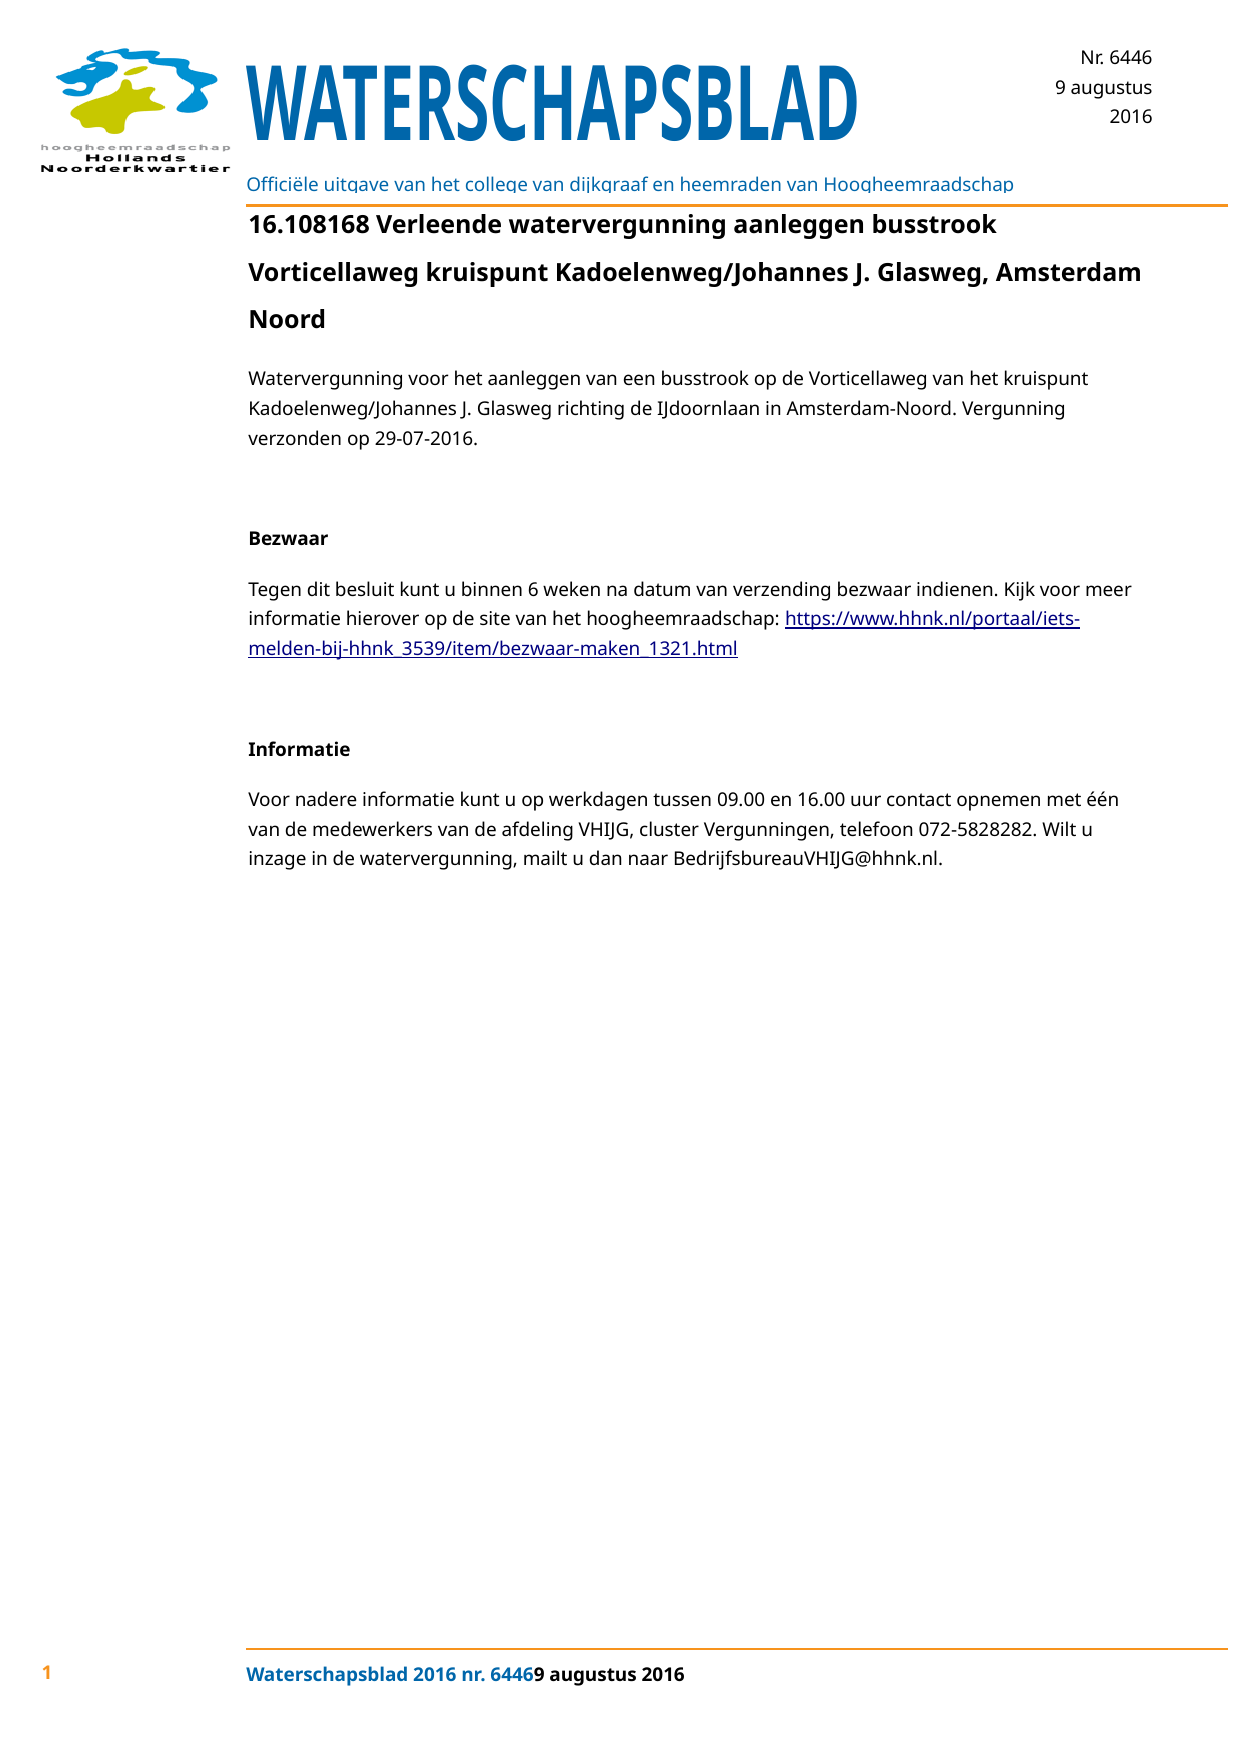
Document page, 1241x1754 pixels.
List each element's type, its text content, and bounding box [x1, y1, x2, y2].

text Informatie [248, 736, 1152, 762]
text Watervergunning voor het aanleggen van een busstrook op de Vorticellaweg van het kruispunt Kadoelenweg/Johannes J. Glasweg richting de IJdoornlaan in Amsterdam-Noord. Vergunning verzonden op 29-07-2016. [248, 366, 1152, 450]
text Voor nadere informatie kunt u op werkdagen tussen 09.00 en 16.00 uur contact opnemen met één van de medewerkers van de afdeling VHIJG, cluster Vergunningen, telefoon 072-5828282. Wilt u inzage in de watervergunning, mailt u dan naar BedrijfsbureauVHIJG@hhnk.nl. [248, 786, 1152, 871]
text Tegen dit besluit kunt u binnen 6 weken na datum van verzending bezwaar indienen. Kijk voor meer informatie hierover op de site van het hoogheemraadschap: https://www.hhnk.nl/portaal/iets-melden-bij-hhnk_3539/item/bezwaar-maken_1321.html [248, 576, 1152, 661]
picture [41, 47, 231, 172]
text Bezwaar [248, 526, 1152, 551]
text 16.108168 Verleende watervergunning aanleggen busstrook Vorticellaweg kruispunt Kadoelenweg/Johannes J. Glasweg, Amsterdam Noord [248, 207, 1152, 336]
